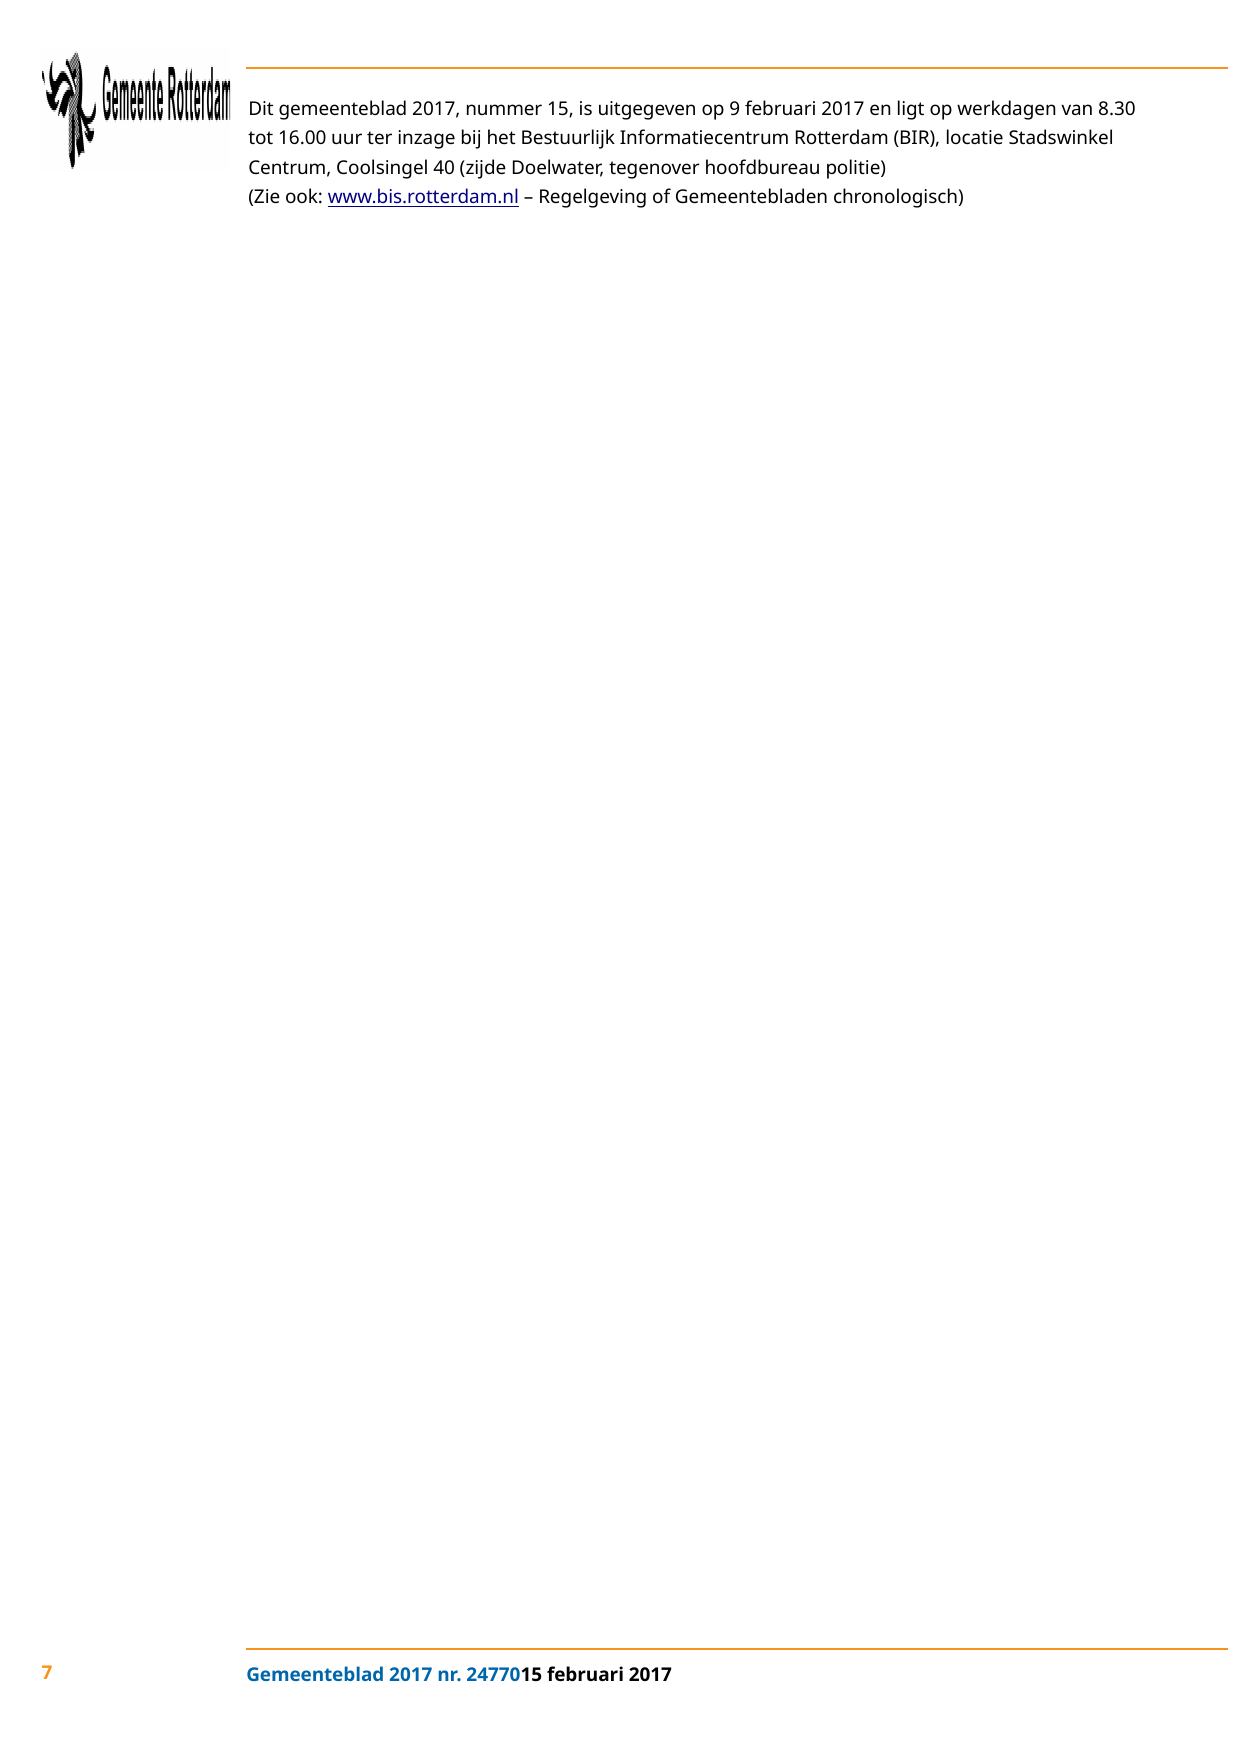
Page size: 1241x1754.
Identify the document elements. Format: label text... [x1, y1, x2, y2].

text Dit gemeenteblad 2017, nummer 15, is uitgegeven op 9 februari 2017 en ligt op werkdagen van 8.30 tot 16.00 uur ter inzage bij het Bestuurlijk Informatiecentrum Rotterdam (BIR), locatie Stadswinkel Centrum, Coolsingel 40 (zijde Doelwater, tegenover hoofdbureau politie) [248, 95, 1152, 180]
picture [41, 47, 231, 172]
text (Zie ook: www.bis.rotterdam.nl – Regelgeving of Gemeentebladen chronologisch) [248, 184, 1152, 209]
